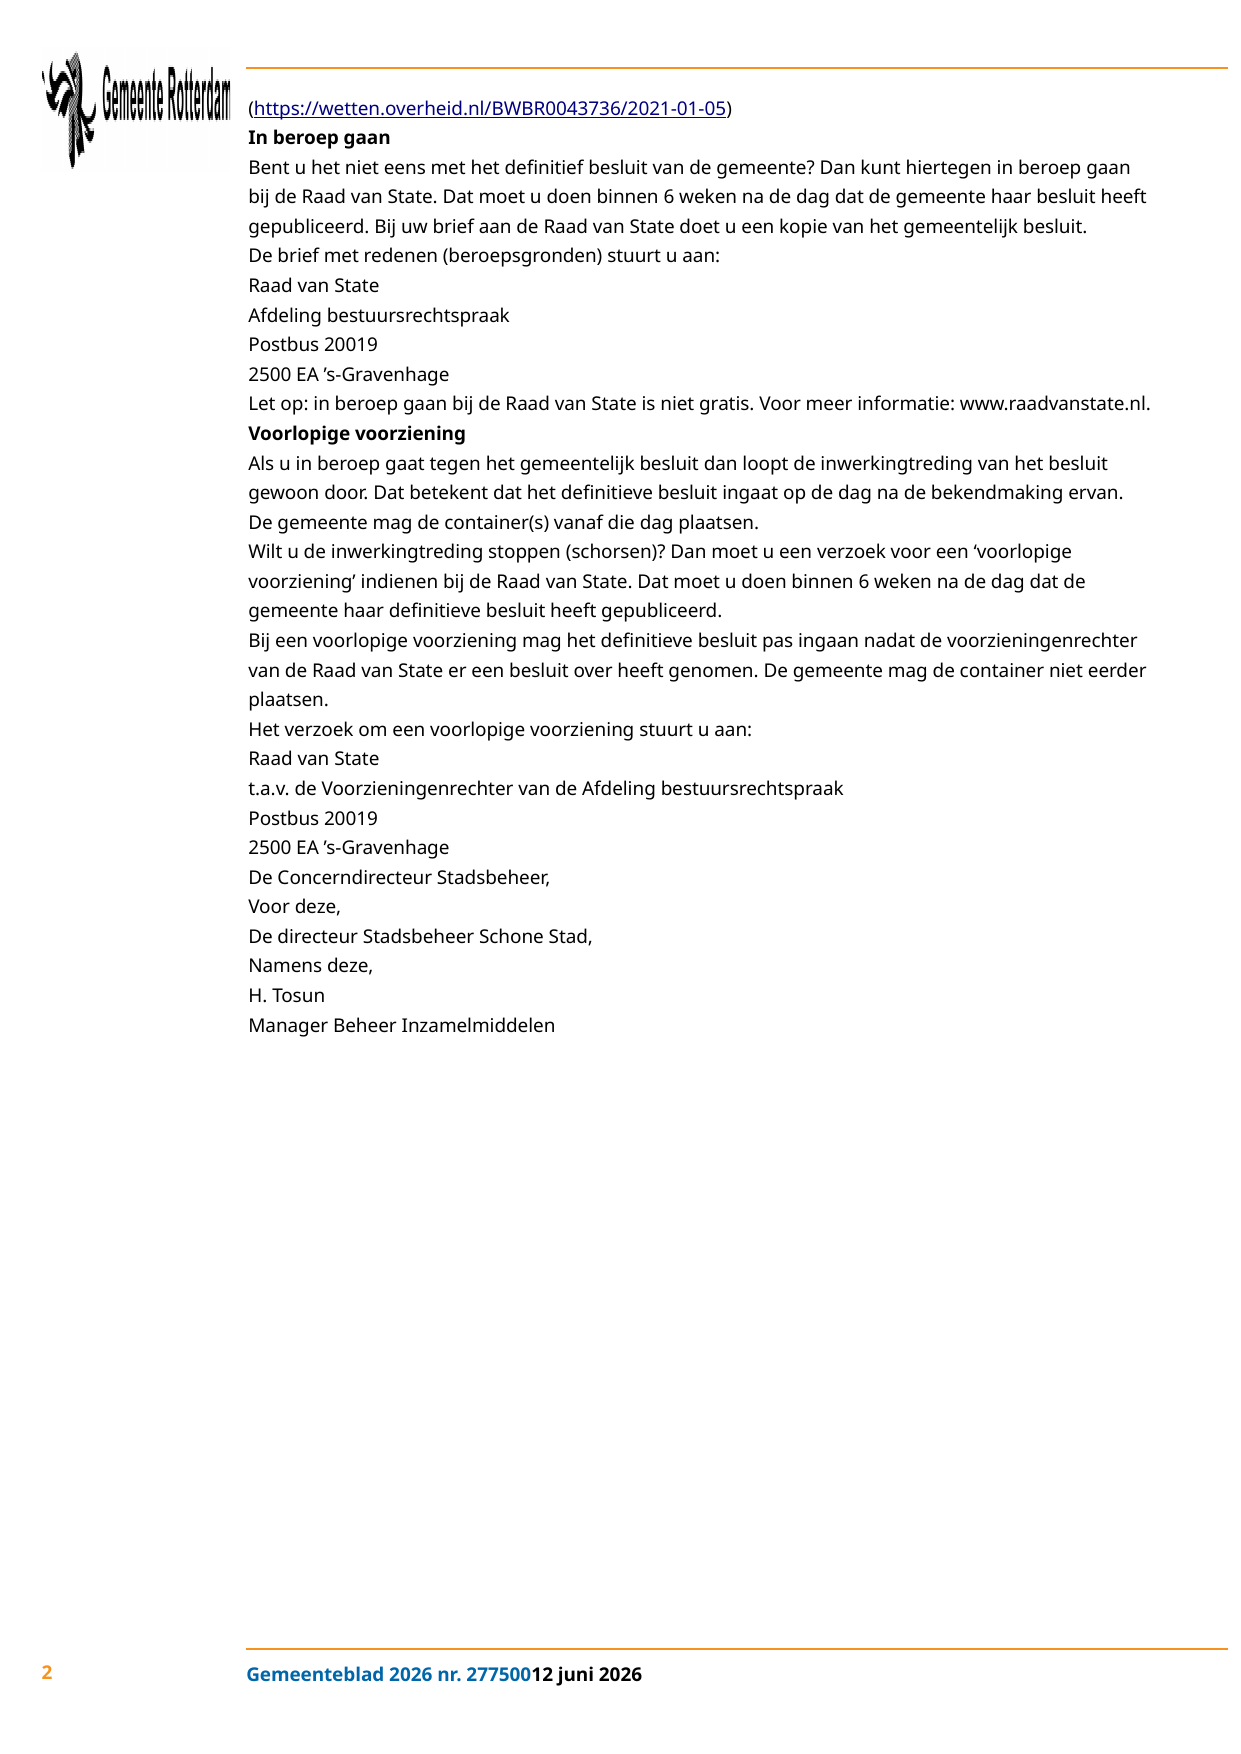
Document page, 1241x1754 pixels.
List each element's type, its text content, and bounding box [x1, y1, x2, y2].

text Let op: in beroep gaan bij de Raad van State is niet gratis. Voor meer informatie: www.raadvanstate.nl. [248, 391, 1152, 416]
text 2500 EA ’s-Gravenhage [248, 834, 1152, 860]
text Postbus 20019 [248, 331, 1152, 357]
text Wilt u de inwerkingtreding stoppen (schorsen)? Dan moet u een verzoek voor een ‘voorlopige voorziening’ indienen bij de Raad van State. Dat moet u doen binnen 6 weken na de dag dat de gemeente haar definitieve besluit heeft gepubliceerd. [248, 538, 1152, 623]
text In beroep gaan [248, 124, 1152, 150]
text Voor deze, [248, 893, 1152, 919]
text Namens deze, [248, 953, 1152, 978]
text Raad van State [248, 746, 1152, 771]
text Bij een voorlopige voorziening mag het definitieve besluit pas ingaan nadat de voorzieningenrechter van de Raad van State er een besluit over heeft genomen. De gemeente mag de container niet eerder plaatsen. [248, 627, 1152, 712]
text Als u in beroep gaat tegen het gemeentelijk besluit dan loopt de inwerkingtreding van het besluit gewoon door. Dat betekent dat het definitieve besluit ingaat op de dag na de bekendmaking ervan. De gemeente mag de container(s) vanaf die dag plaatsen. [248, 450, 1152, 535]
text Voorlopige voorziening [248, 420, 1152, 446]
text Manager Beheer Inzamelmiddelen [248, 1012, 1152, 1038]
text Bent u het niet eens met het definitief besluit van de gemeente? Dan kunt hiertegen in beroep gaan bij de Raad van State. Dat moet u doen binnen 6 weken na de dag dat de gemeente haar besluit heeft gepubliceerd. Bij uw brief aan de Raad van State doet u een kopie van het gemeentelijk besluit. [248, 154, 1152, 239]
text De brief met redenen (beroepsgronden) stuurt u aan: [248, 243, 1152, 268]
text Raad van State [248, 272, 1152, 298]
picture [41, 47, 231, 172]
text De directeur Stadsbeheer Schone Stad, [248, 923, 1152, 949]
text Afdeling bestuursrechtspraak [248, 302, 1152, 328]
text Het verzoek om een voorlopige voorziening stuurt u aan: [248, 716, 1152, 742]
text H. Tosun [248, 982, 1152, 1008]
text (https://wetten.overheid.nl/BWBR0043736/2021-01-05) [248, 95, 1152, 121]
text Postbus 20019 [248, 805, 1152, 831]
text De Concerndirecteur Stadsbeheer, [248, 864, 1152, 890]
text 2500 EA ’s-Gravenhage [248, 361, 1152, 387]
text t.a.v. de Voorzieningenrechter van de Afdeling bestuursrechtspraak [248, 775, 1152, 801]
